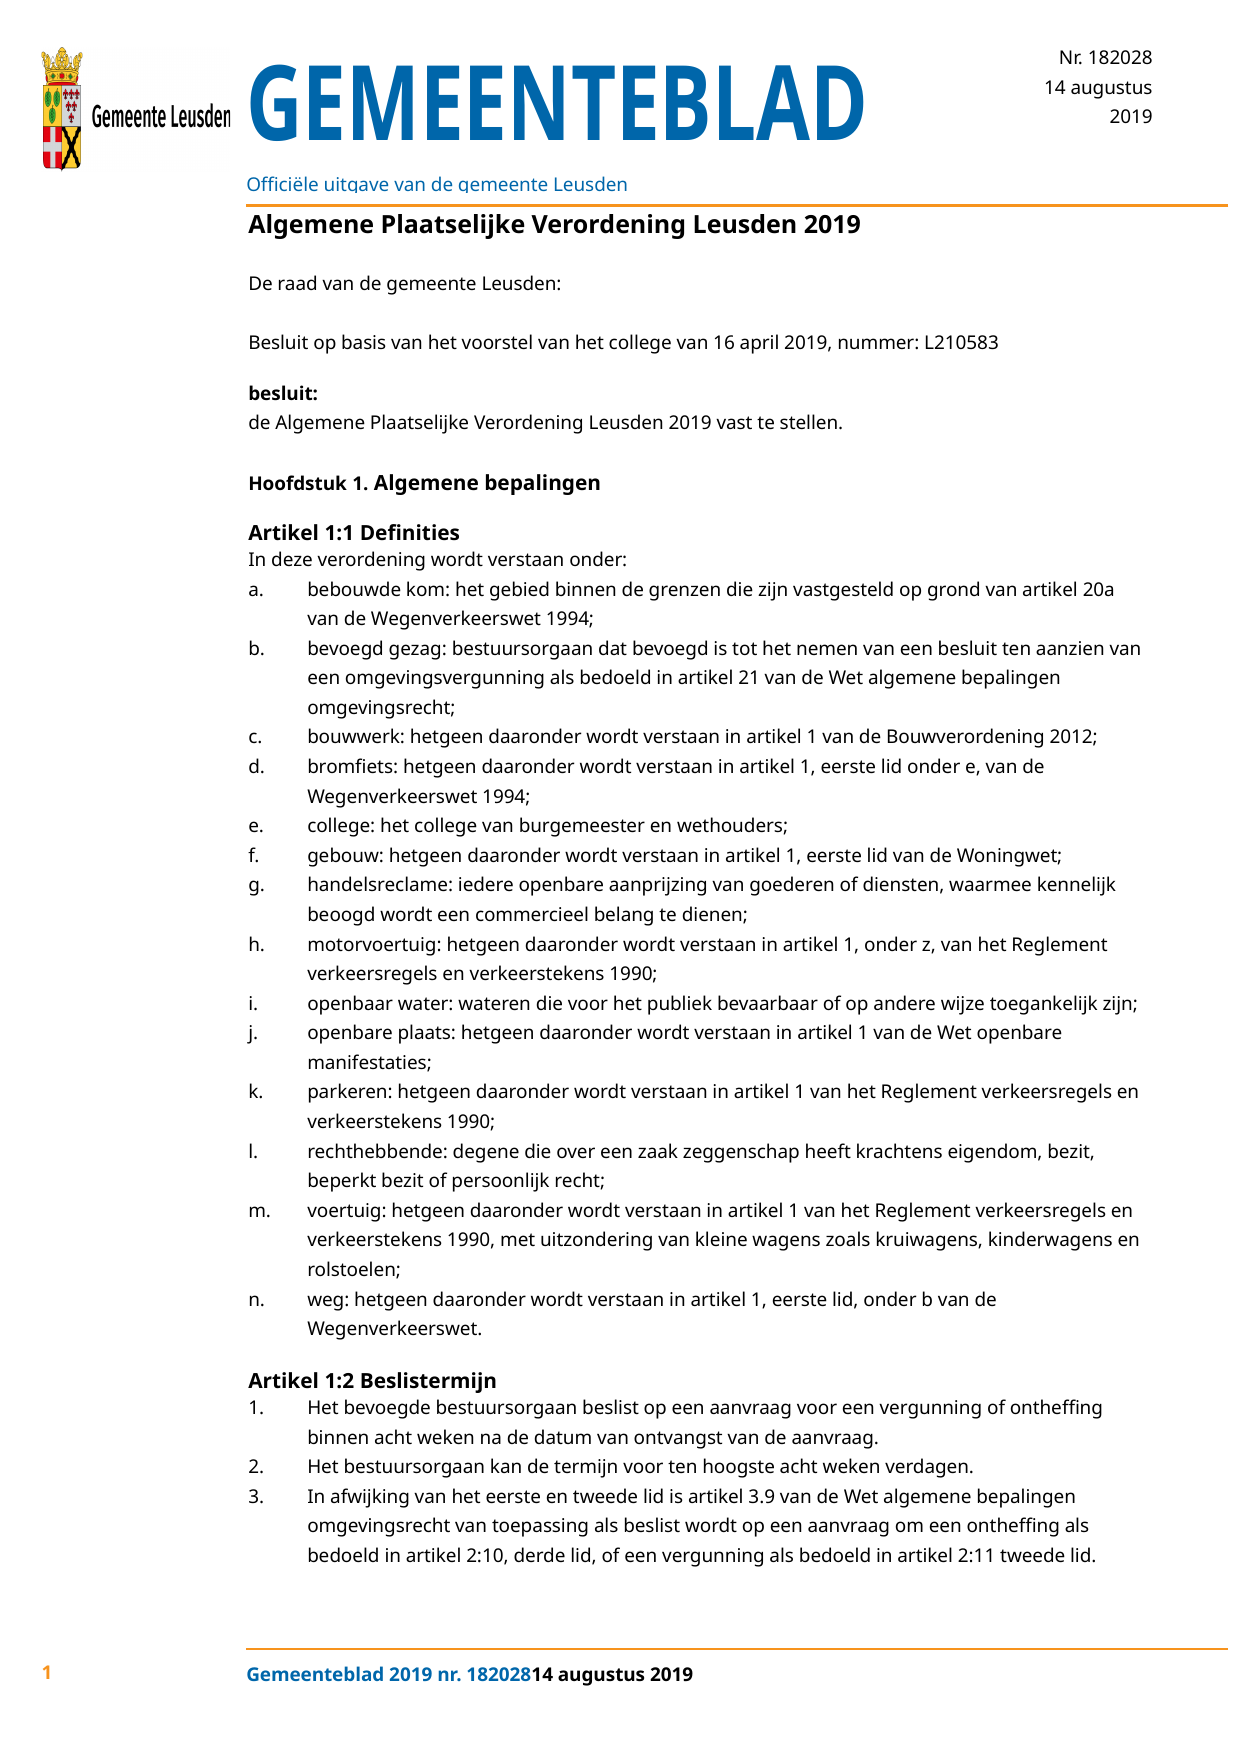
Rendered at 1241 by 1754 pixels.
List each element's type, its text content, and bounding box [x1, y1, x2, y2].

list In afwijking van het eerste en tweede lid is artikel 3.9 van de Wet algemene bepalingen omgevingsrecht van toepassing als beslist wordt op een aanvraag om een ontheffing als bedoeld in artikel 2:10, derde lid, of een vergunning als bedoeld in artikel 2:11 tweede lid. [248, 1483, 1152, 1568]
text Algemene Plaatselijke Verordening Leusden 2019 [248, 207, 1152, 241]
list bebouwde kom: het gebied binnen de grenzen die zijn vastgesteld op grond van artikel 20a van de Wegenverkeerswet 1994; [248, 576, 1152, 631]
text Besluit op basis van het voorstel van het college van 16 april 2019, nummer: L210583 [248, 329, 1152, 355]
list openbaar water: wateren die voor het publiek bevaarbaar of op andere wijze toegankelijk zijn; [248, 990, 1152, 1016]
picture [41, 47, 231, 172]
list rechthebbende: degene die over een zaak zeggenschap heeft krachtens eigendom, bezit, beperkt bezit of persoonlijk recht; [248, 1138, 1152, 1193]
list bromfiets: hetgeen daaronder wordt verstaan in artikel 1, eerste lid onder e, van de Wegenverkeerswet 1994; [248, 753, 1152, 809]
list weg: hetgeen daaronder wordt verstaan in artikel 1, eerste lid, onder b van de Wegenverkeerswet. [248, 1286, 1152, 1341]
list openbare plaats: hetgeen daaronder wordt verstaan in artikel 1 van de Wet openbare manifestaties; [248, 1019, 1152, 1075]
list bouwwerk: hetgeen daaronder wordt verstaan in artikel 1 van de Bouwverordening 2012; [248, 724, 1152, 749]
list motorvoertuig: hetgeen daaronder wordt verstaan in artikel 1, onder z, van het Reglement verkeersregels en verkeerstekens 1990; [248, 931, 1152, 986]
text In deze verordening wordt verstaan onder: [248, 546, 1152, 572]
text besluit: [248, 380, 1152, 406]
list handelsreclame: iedere openbare aanprijzing van goederen of diensten, waarmee kennelijk beoogd wordt een commercieel belang te dienen; [248, 872, 1152, 927]
text De raad van de gemeente Leusden: [248, 270, 1152, 296]
list voertuig: hetgeen daaronder wordt verstaan in artikel 1 van het Reglement verkeersregels en verkeerstekens 1990, met uitzondering van kleine wagens zoals kruiwagens, kinderwagens en rolstoelen; [248, 1197, 1152, 1282]
list college: het college van burgemeester en wethouders; [248, 812, 1152, 838]
list Het bestuursorgaan kan de termijn voor ten hoogste acht weken verdagen. [248, 1453, 1152, 1479]
text Artikel 1:1 Definities [248, 518, 1152, 546]
text Hoofdstuk 1. Algemene bepalingen [248, 468, 1152, 497]
list Het bevoegde bestuursorgaan beslist op een aanvraag voor een vergunning of ontheffing binnen acht weken na de datum van ontvangst van de aanvraag. [248, 1394, 1152, 1449]
list bevoegd gezag: bestuursorgaan dat bevoegd is tot het nemen van een besluit ten aanzien van een omgevingsvergunning als bedoeld in artikel 21 van de Wet algemene bepalingen omgevingsrecht; [248, 635, 1152, 720]
text Artikel 1:2 Beslistermijn [248, 1366, 1152, 1394]
list parkeren: hetgeen daaronder wordt verstaan in artikel 1 van het Reglement verkeersregels en verkeerstekens 1990; [248, 1079, 1152, 1134]
text de Algemene Plaatselijke Verordening Leusden 2019 vast te stellen. [248, 409, 1152, 435]
list gebouw: hetgeen daaronder wordt verstaan in artikel 1, eerste lid van de Woningwet; [248, 842, 1152, 868]
